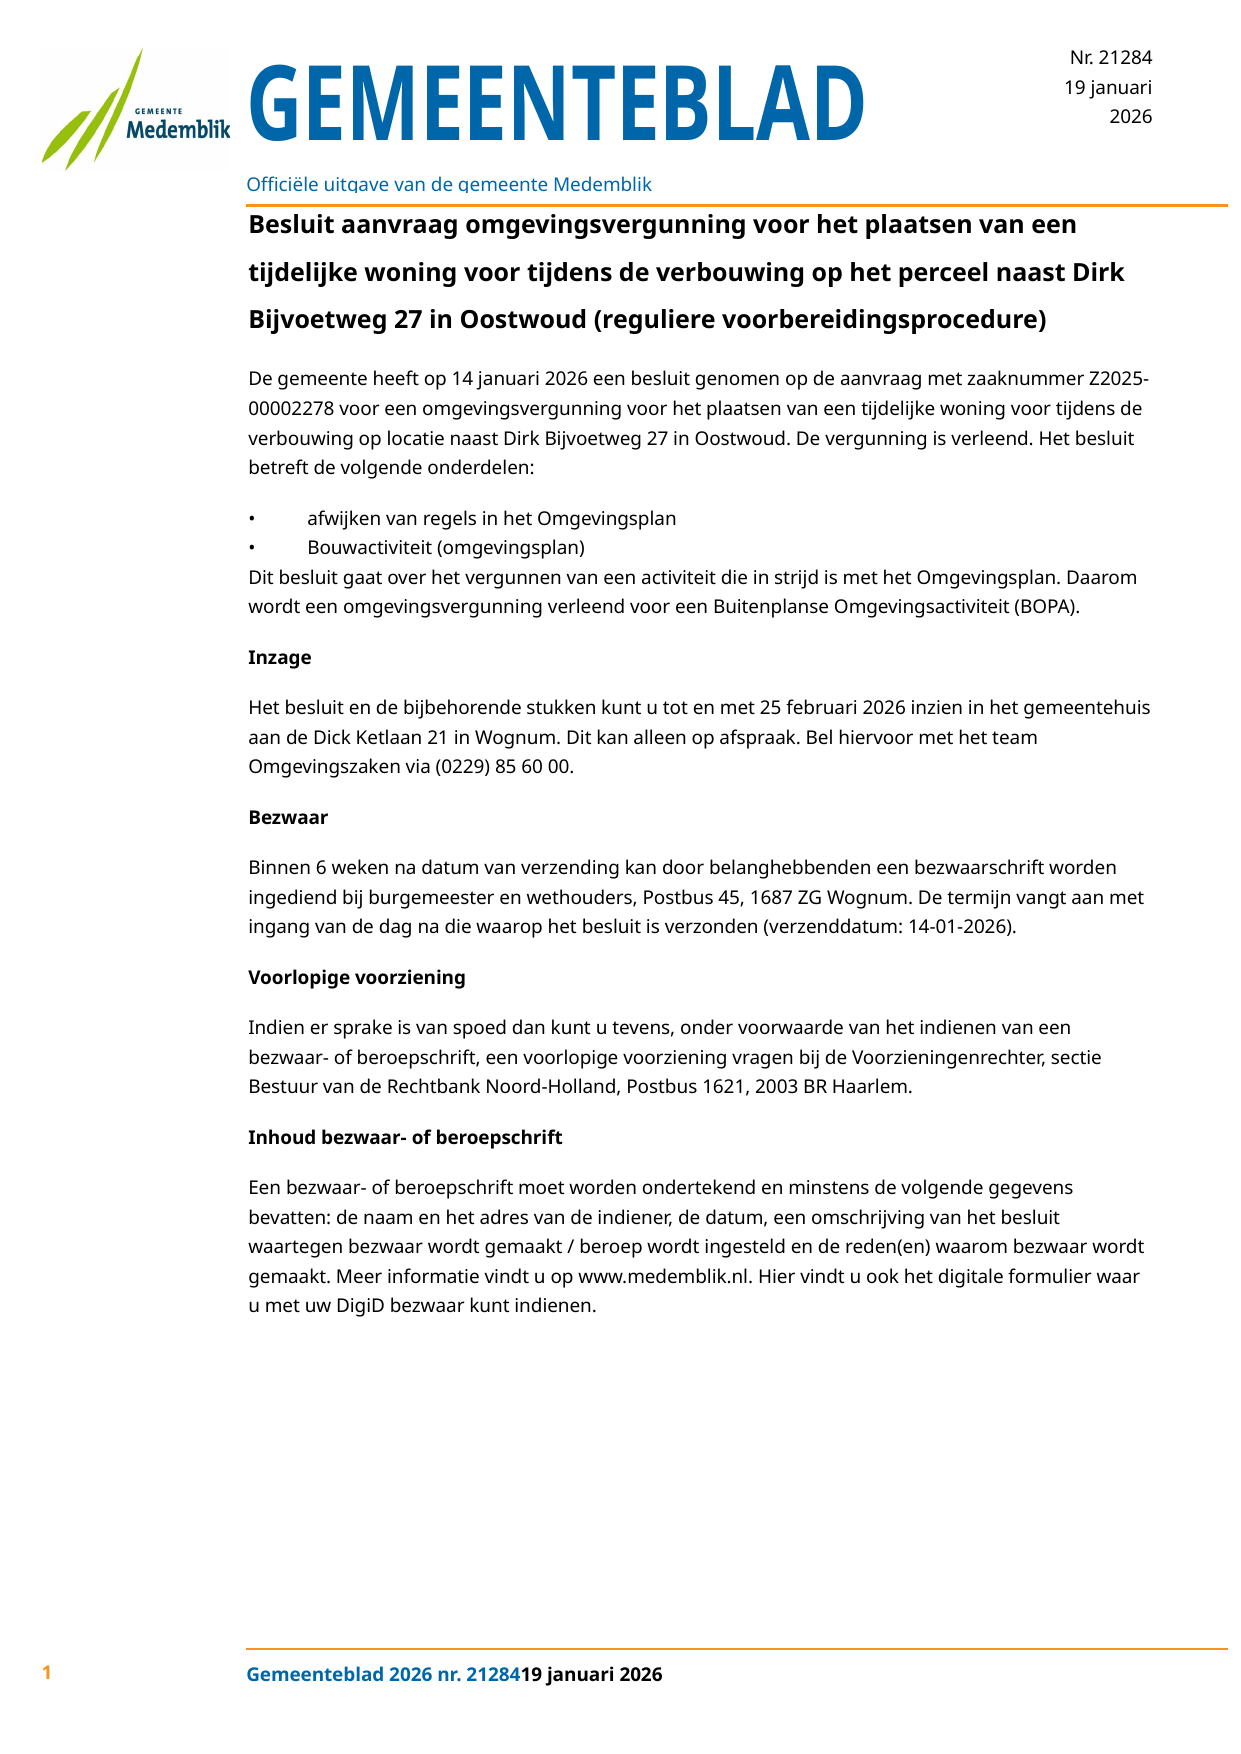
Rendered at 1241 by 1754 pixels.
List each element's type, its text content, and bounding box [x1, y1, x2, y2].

text Indien er sprake is van spoed dan kunt u tevens, onder voorwaarde van het indienen van een bezwaar- of beroepschrift, een voorlopige voorziening vragen bij de Voorzieningenrechter, sectie Bestuur van de Rechtbank Noord-Holland, Postbus 1621, 2003 BR Haarlem. [248, 1014, 1152, 1099]
text Voorlopige voorziening [248, 964, 1152, 989]
list afwijken van regels in het Omgevingsplan [248, 505, 1152, 530]
text Inzage [248, 644, 1152, 669]
picture [41, 47, 231, 172]
text Bezwaar [248, 804, 1152, 829]
text Een bezwaar- of beroepschrift moet worden ondertekend en minstens de volgende gegevens bevatten: de naam en het adres van de indiener, de datum, een omschrijving van het besluit waartegen bezwaar wordt gemaakt / beroep wordt ingesteld en de reden(en) waarom bezwaar wordt gemaakt. Meer informatie vindt u op www.medemblik.nl. Hier vindt u ook het digitale formulier waar u met uw DigiD bezwaar kunt indienen. [248, 1174, 1152, 1318]
text De gemeente heeft op 14 januari 2026 een besluit genomen op de aanvraag met zaaknummer Z2025-00002278 voor een omgevingsvergunning voor het plaatsen van een tijdelijke woning voor tijdens de verbouwing op locatie naast Dirk Bijvoetweg 27 in Oostwoud. De vergunning is verleend. Het besluit betreft de volgende onderdelen: [248, 366, 1152, 480]
text Dit besluit gaat over het vergunnen van een activiteit die in strijd is met het Omgevingsplan. Daarom wordt een omgevingsvergunning verleend voor een Buitenplanse Omgevingsactiviteit (BOPA). [248, 564, 1152, 619]
text Het besluit en de bijbehorende stukken kunt u tot en met 25 februari 2026 inzien in het gemeentehuis aan de Dick Ketlaan 21 in Wognum. Dit kan alleen op afspraak. Bel hiervoor met het team Omgevingszaken via (0229) 85 60 00. [248, 694, 1152, 779]
text Binnen 6 weken na datum van verzending kan door belanghebbenden een bezwaarschrift worden ingediend bij burgemeester en wethouders, Postbus 45, 1687 ZG Wognum. De termijn vangt aan met ingang van de dag na die waarop het besluit is verzonden (verzenddatum: 14-01-2026). [248, 854, 1152, 939]
text Inhoud bezwaar- of beroepschrift [248, 1124, 1152, 1149]
text Besluit aanvraag omgevingsvergunning voor het plaatsen van een tijdelijke woning voor tijdens de verbouwing op het perceel naast Dirk Bijvoetweg 27 in Oostwoud (reguliere voorbereidingsprocedure) [248, 207, 1152, 336]
list Bouwactiviteit (omgevingsplan) [248, 534, 1152, 560]
